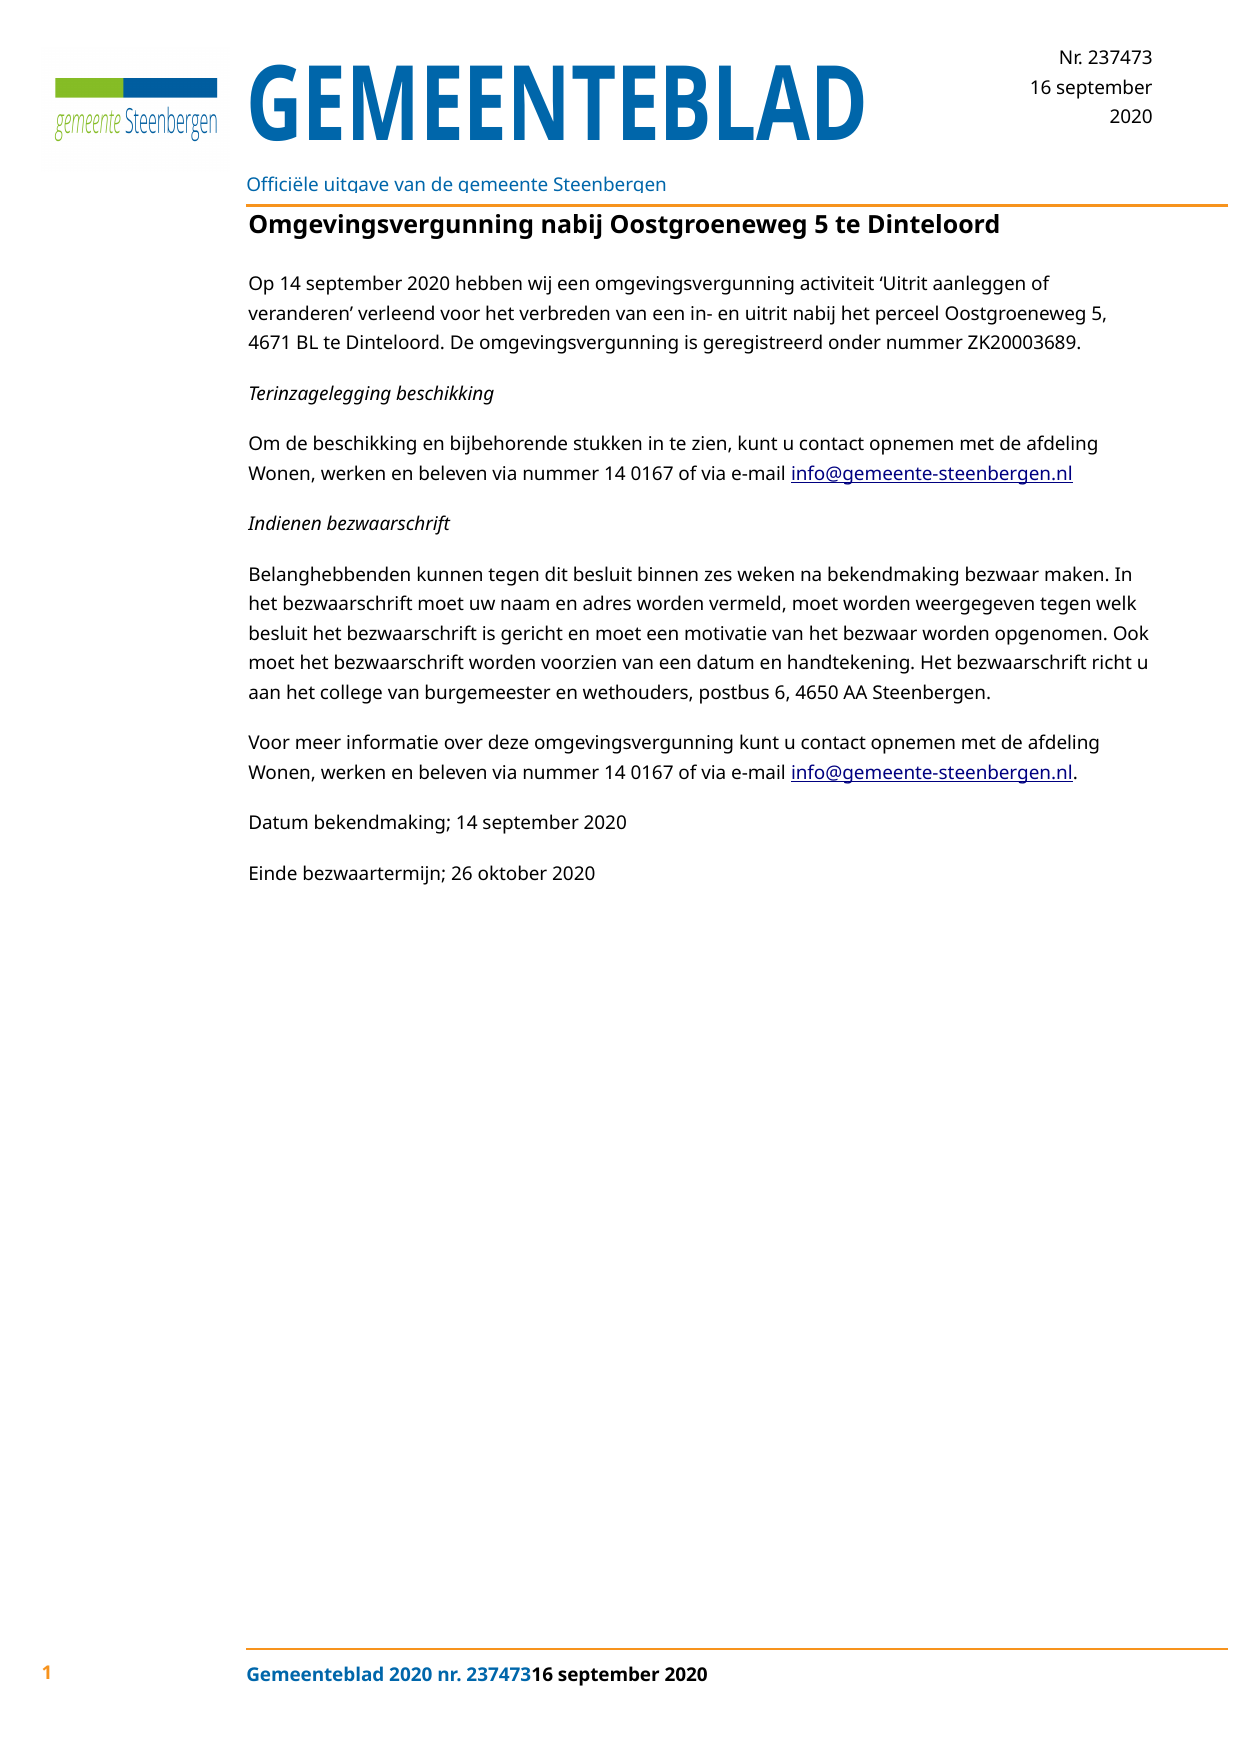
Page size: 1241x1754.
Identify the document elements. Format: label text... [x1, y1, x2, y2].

text Terinzagelegging beschikking [248, 380, 1152, 406]
text Voor meer informatie over deze omgevingsvergunning kunt u contact opnemen met de afdeling Wonen, werken en beleven via nummer 14 0167 of via e-mail info@gemeente-steenbergen.nl. [248, 729, 1152, 785]
picture [41, 47, 231, 172]
text Omgevingsvergunning nabij Oostgroeneweg 5 te Dinteloord [248, 207, 1152, 241]
text Om de beschikking en bijbehorende stukken in te zien, kunt u contact opnemen met de afdeling Wonen, werken en beleven via nummer 14 0167 of via e-mail info@gemeente-steenbergen.nl [248, 430, 1152, 486]
text Datum bekendmaking; 14 september 2020 [248, 809, 1152, 835]
text Indienen bezwaarschrift [248, 510, 1152, 536]
text Einde bezwaartermijn; 26 oktober 2020 [248, 860, 1152, 886]
text Op 14 september 2020 hebben wij een omgevingsvergunning activiteit ‘Uitrit aanleggen of veranderen’ verleend voor het verbreden van een in- en uitrit nabij het perceel Oostgroeneweg 5, 4671 BL te Dinteloord. De omgevingsvergunning is geregistreerd onder nummer ZK20003689. [248, 270, 1152, 355]
text Belanghebbenden kunnen tegen dit besluit binnen zes weken na bekendmaking bezwaar maken. In het bezwaarschrift moet uw naam en adres worden vermeld, moet worden weergegeven tegen welk besluit het bezwaarschrift is gericht en moet een motivatie van het bezwaar worden opgenomen. Ook moet het bezwaarschrift worden voorzien van een datum en handtekening. Het bezwaarschrift richt u aan het college van burgemeester en wethouders, postbus 6, 4650 AA Steenbergen. [248, 561, 1152, 705]
